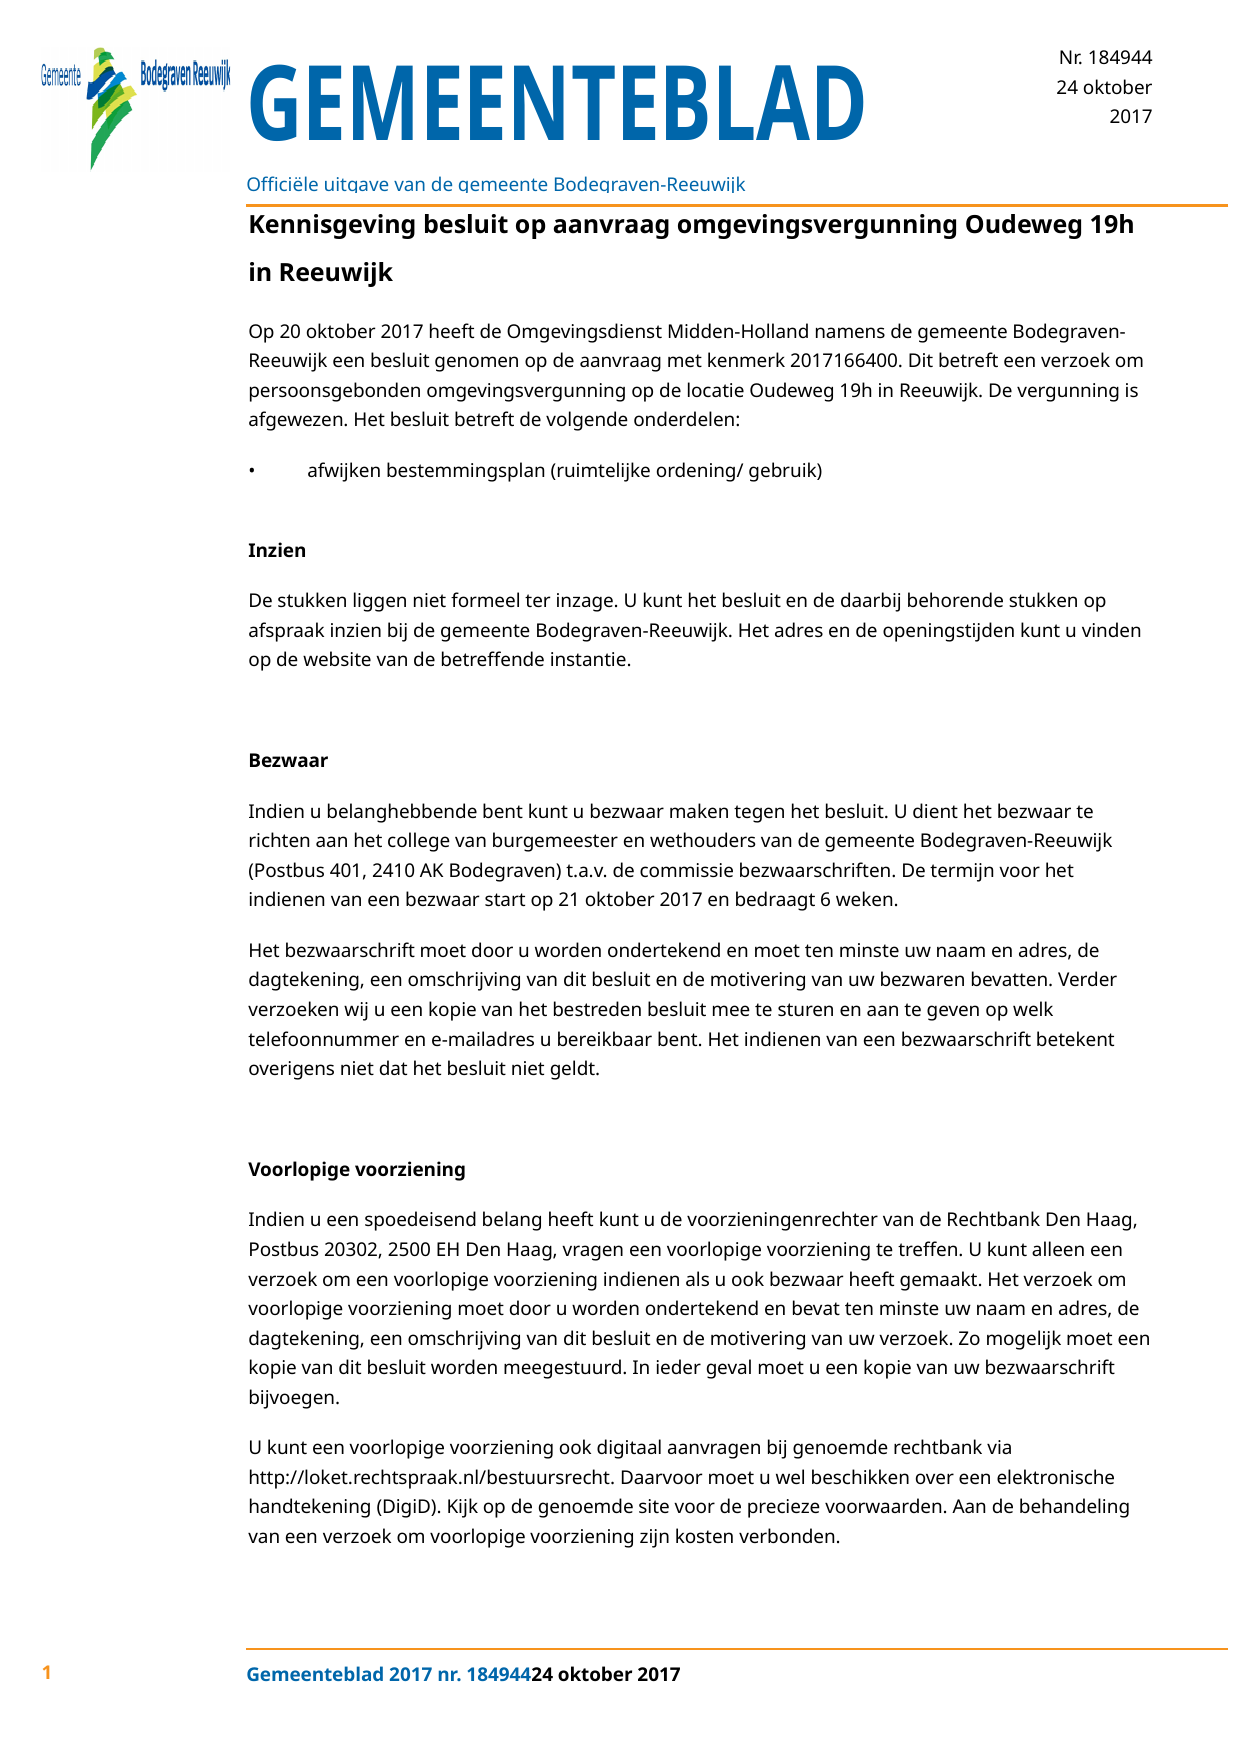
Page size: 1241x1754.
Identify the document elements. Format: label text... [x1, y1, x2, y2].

text Bezwaar [248, 747, 1152, 773]
text Inzien [248, 537, 1152, 563]
text Het bezwaarschrift moet door u worden ondertekend en moet ten minste uw naam en adres, de dagtekening, een omschrijving van dit besluit en de motivering van uw bezwaren bevatten. Verder verzoeken wij u een kopie van het bestreden besluit mee te sturen en aan te geven op welk telefoonnummer en e-mailadres u bereikbaar bent. Het indienen van een bezwaarschrift betekent overigens niet dat het besluit niet geldt. [248, 937, 1152, 1081]
text Kennisgeving besluit op aanvraag omgevingsvergunning Oudeweg 19h in Reeuwijk [248, 207, 1152, 288]
text Voorlopige voorziening [248, 1156, 1152, 1182]
text Indien u een spoedeisend belang heeft kunt u de voorzieningenrechter van de Rechtbank Den Haag, Postbus 20302, 2500 EH Den Haag, vragen een voorlopige voorziening te treffen. U kunt alleen een verzoek om een voorlopige voorziening indienen als u ook bezwaar heeft gemaakt. Het verzoek om voorlopige voorziening moet door u worden ondertekend en bevat ten minste uw naam en adres, de dagtekening, een omschrijving van dit besluit en de motivering van uw verzoek. Zo mogelijk moet een kopie van dit besluit worden meegestuurd. In ieder geval moet u een kopie van uw bezwaarschrift bijvoegen. [248, 1207, 1152, 1410]
text Indien u belanghebbende bent kunt u bezwaar maken tegen het besluit. U dient het bezwaar te richten aan het college van burgemeester en wethouders van de gemeente Bodegraven-Reeuwijk (Postbus 401, 2410 AK Bodegraven) t.a.v. de commissie bezwaarschriften. De termijn voor het indienen van een bezwaar start op 21 oktober 2017 en bedraagt 6 weken. [248, 798, 1152, 912]
list afwijken bestemmingsplan (ruimtelijke ordening/ gebruik) [248, 457, 1152, 483]
text De stukken liggen niet formeel ter inzage. U kunt het besluit en de daarbij behorende stukken op afspraak inzien bij de gemeente Bodegraven-Reeuwijk. Het adres en de openingstijden kunt u vinden op de website van de betreffende instantie. [248, 587, 1152, 672]
picture [41, 47, 231, 172]
text U kunt een voorlopige voorziening ook digitaal aanvragen bij genoemde rechtbank via http://loket.rechtspraak.nl/bestuursrecht. Daarvoor moet u wel beschikken over een elektronische handtekening (DigiD). Kijk op de genoemde site voor de precieze voorwaarden. Aan de behandeling van een verzoek om voorlopige voorziening zijn kosten verbonden. [248, 1434, 1152, 1549]
text Op 20 oktober 2017 heeft de Omgevingsdienst Midden-Holland namens de gemeente Bodegraven-Reeuwijk een besluit genomen op de aanvraag met kenmerk 2017166400. Dit betreft een verzoek om persoonsgebonden omgevingsvergunning op de locatie Oudeweg 19h in Reeuwijk. De vergunning is afgewezen. Het besluit betreft de volgende onderdelen: [248, 318, 1152, 432]
